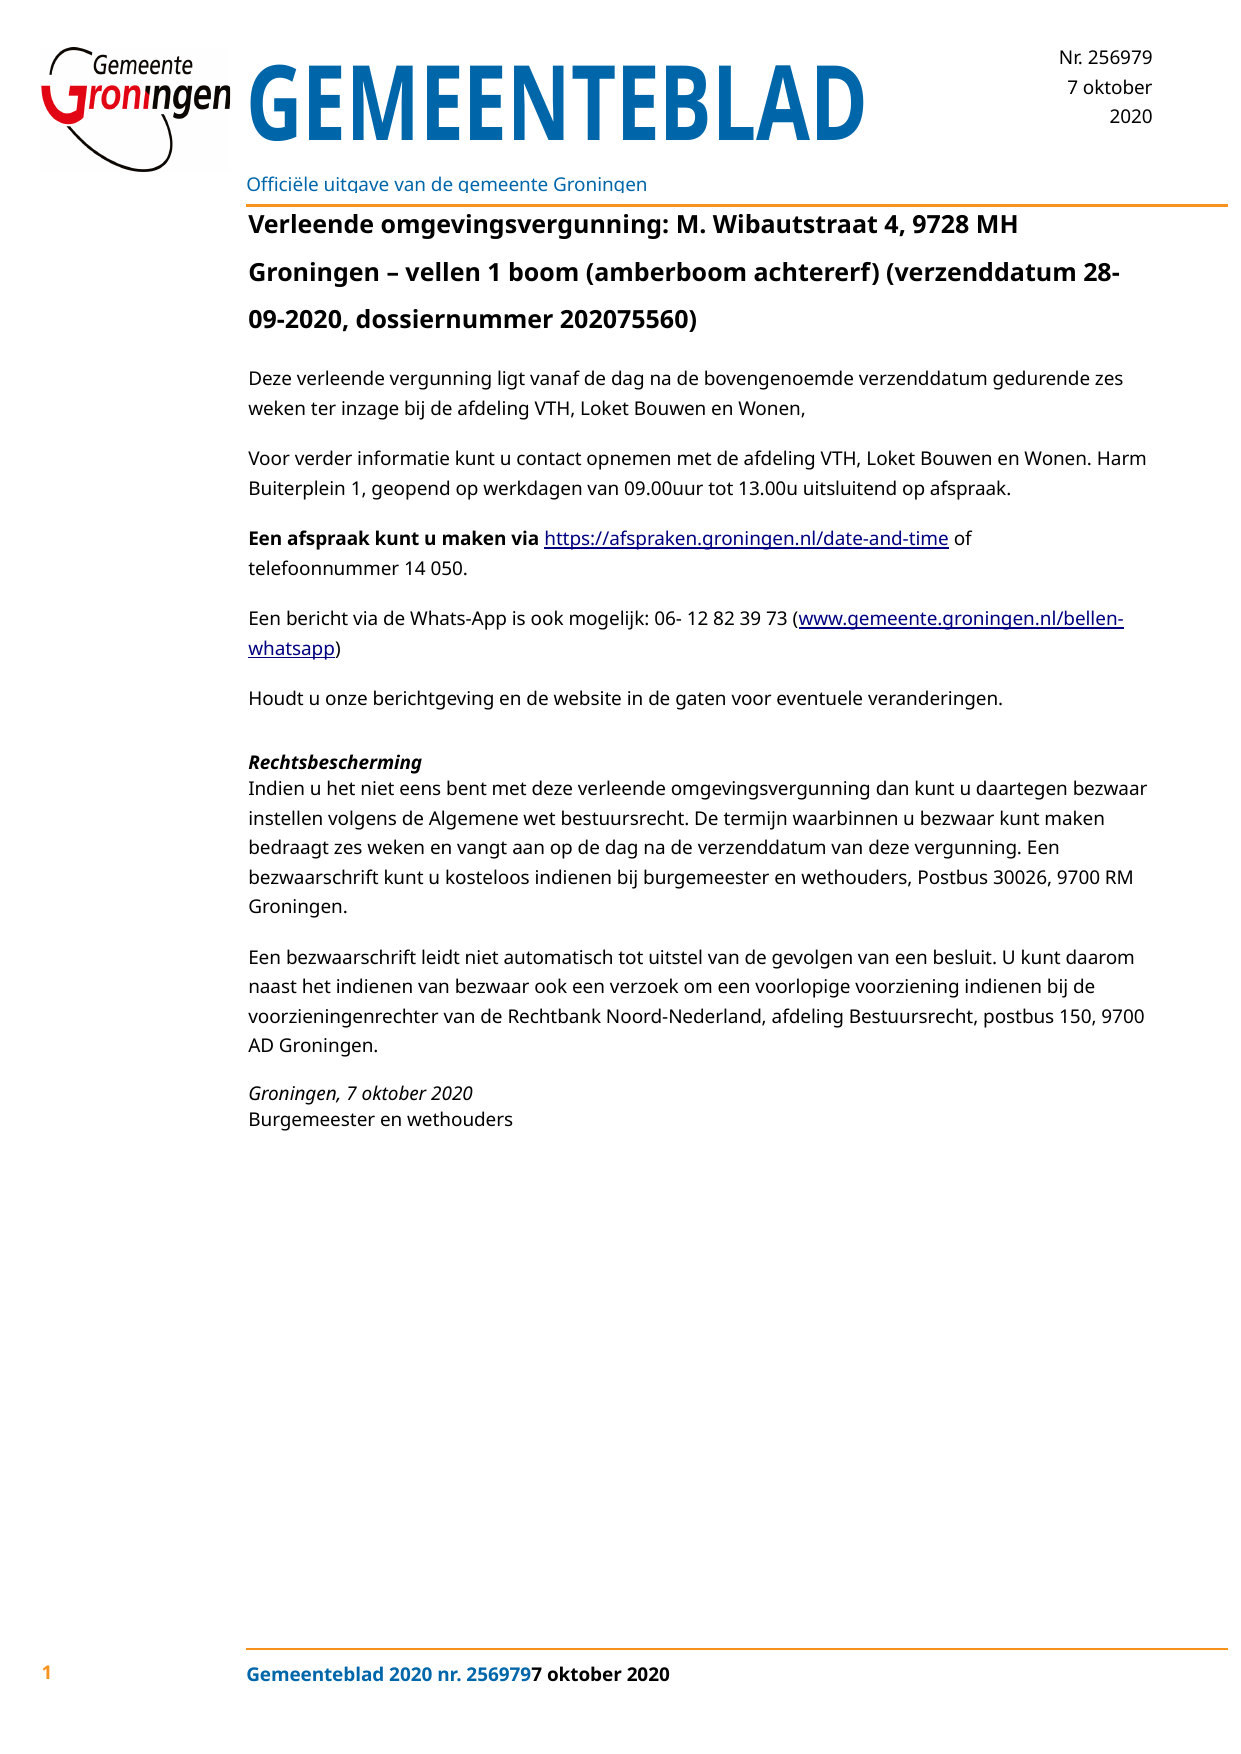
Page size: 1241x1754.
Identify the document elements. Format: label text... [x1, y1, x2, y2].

text Verleende omgevingsvergunning: M. Wibautstraat 4, 9728 MH Groningen – vellen 1 boom (amberboom achtererf) (verzenddatum 28-09-2020, dossiernummer 202075560) [248, 207, 1152, 336]
text Deze verleende vergunning ligt vanaf de dag na de bovengenoemde verzenddatum gedurende zes weken ter inzage bij de afdeling VTH, Loket Bouwen en Wonen, [248, 366, 1152, 421]
text Indien u het niet eens bent met deze verleende omgevingsvergunning dan kunt u daartegen bezwaar instellen volgens de Algemene wet bestuursrecht. De termijn waarbinnen u bezwaar kunt maken bedraagt zes weken en vangt aan op de dag na de verzenddatum van deze vergunning. Een bezwaarschrift kunt u kosteloos indienen bij burgemeester en wethouders, Postbus 30026, 9700 RM Groningen. [248, 775, 1152, 919]
picture [41, 47, 231, 172]
text Burgemeester en wethouders [248, 1106, 1152, 1132]
text Groningen, 7 oktober 2020 [248, 1081, 1152, 1106]
text Voor verder informatie kunt u contact opnemen met de afdeling VTH, Loket Bouwen en Wonen. Harm Buiterplein 1, geopend op werkdagen van 09.00uur tot 13.00u uitsluitend op afspraak. [248, 446, 1152, 501]
text Een bericht via de Whats-App is ook mogelijk: 06- 12 82 39 73 (www.gemeente.groningen.nl/bellen-whatsapp) [248, 606, 1152, 661]
text Rechtsbescherming [248, 749, 1152, 775]
text Een bezwaarschrift leidt niet automatisch tot uitstel van de gevolgen van een besluit. U kunt daarom naast het indienen van bezwaar ook een verzoek om een voorlopige voorziening indienen bij de voorzieningenrechter van de Rechtbank Noord-Nederland, afdeling Bestuursrecht, postbus 150, 9700 AD Groningen. [248, 944, 1152, 1058]
text Houdt u onze berichtgeving en de website in de gaten voor eventuele veranderingen. [248, 686, 1152, 711]
text Een afspraak kunt u maken via https://afspraken.groningen.nl/date-and-time of telefoonnummer 14 050. [248, 526, 1152, 581]
